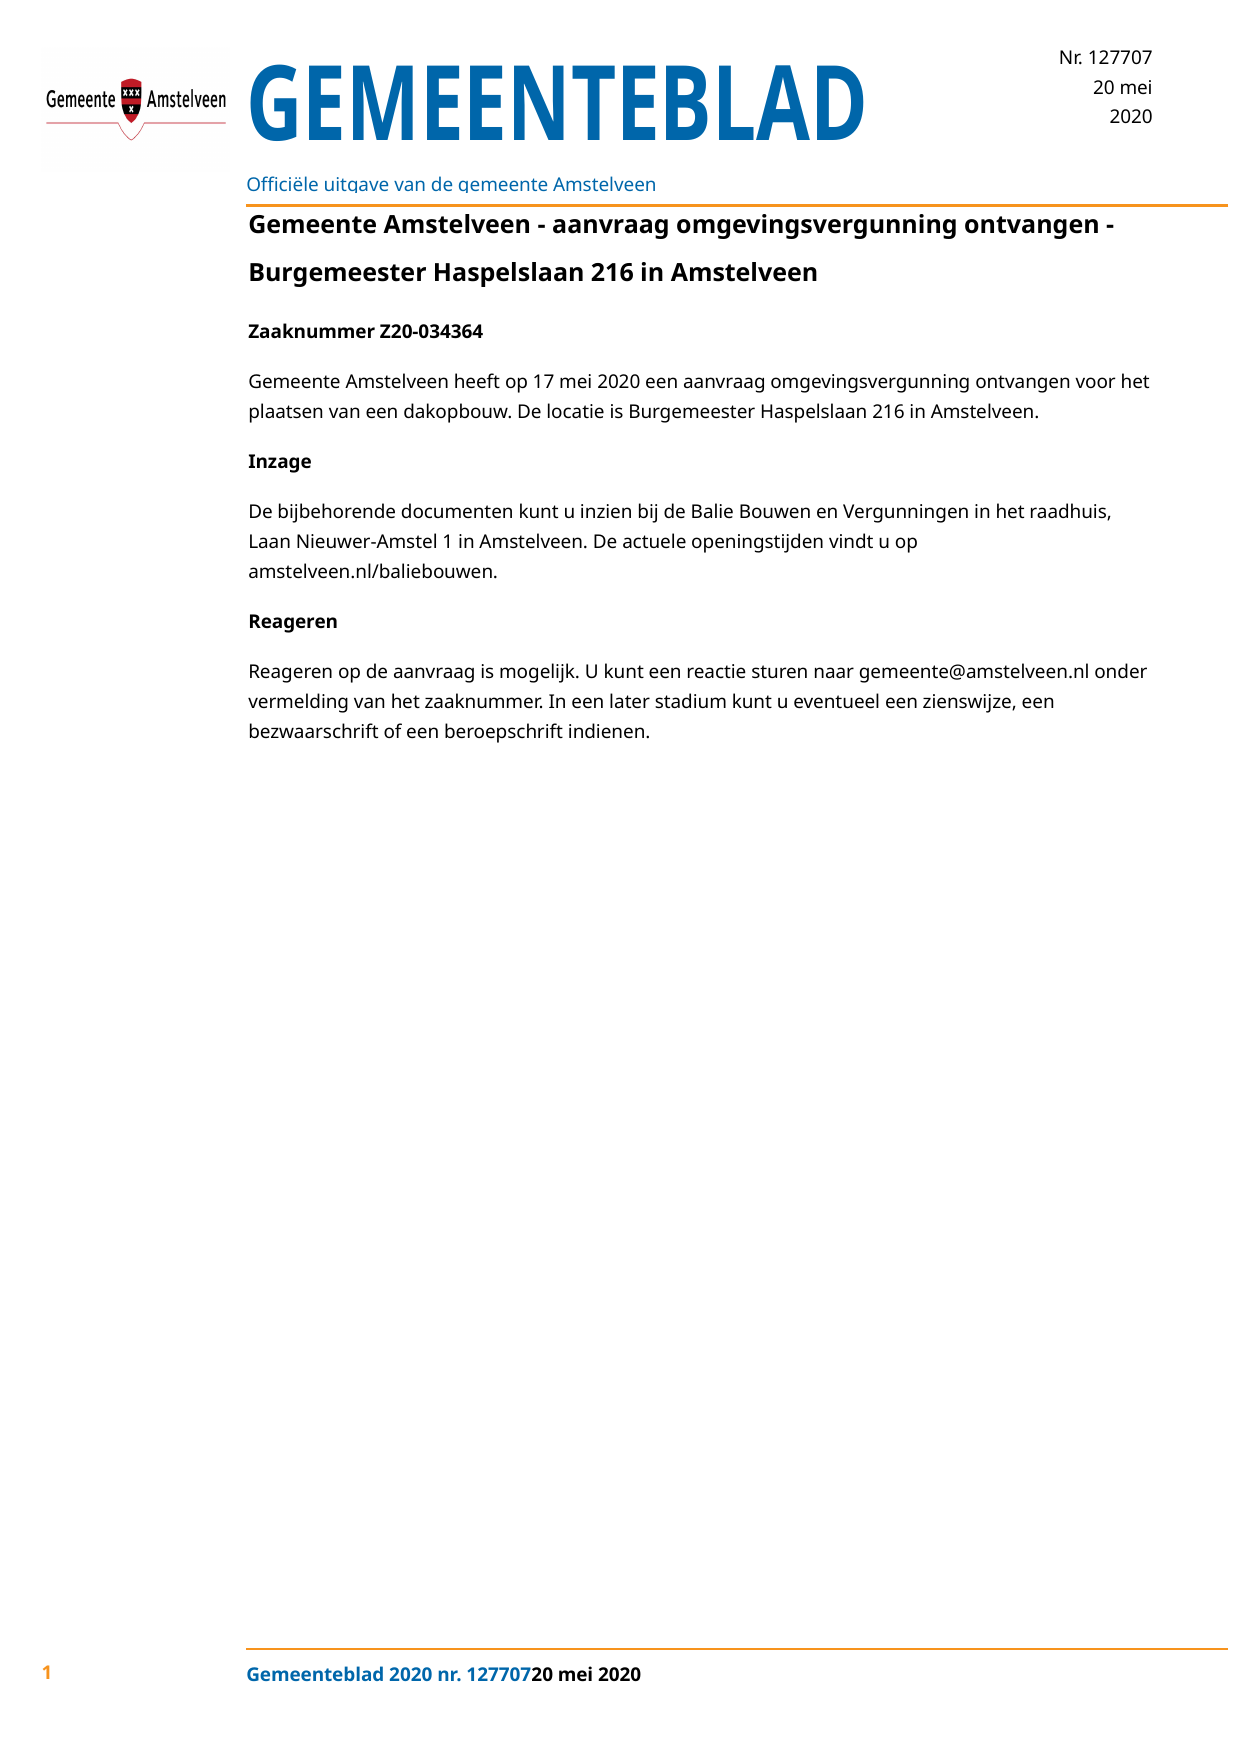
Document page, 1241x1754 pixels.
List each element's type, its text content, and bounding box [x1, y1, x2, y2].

text Zaaknummer Z20-034364 [248, 318, 1152, 344]
text Gemeente Amstelveen heeft op 17 mei 2020 een aanvraag omgevingsvergunning ontvangen voor het plaatsen van een dakopbouw. De locatie is Burgemeester Haspelslaan 216 in Amstelveen. [248, 368, 1152, 424]
text Reageren op de aanvraag is mogelijk. U kunt een reactie sturen naar gemeente@amstelveen.nl onder vermelding van het zaaknummer. In een later stadium kunt u eventueel een zienswijze, een bezwaarschrift of een beroepschrift indienen. [248, 659, 1152, 744]
text De bijbehorende documenten kunt u inzien bij de Balie Bouwen en Vergunningen in het raadhuis, Laan Nieuwer-Amstel 1 in Amstelveen. De actuele openingstijden vindt u op amstelveen.nl/baliebouwen. [248, 499, 1152, 584]
text Reageren [248, 608, 1152, 634]
picture [41, 47, 231, 172]
text Inzage [248, 448, 1152, 474]
text Gemeente Amstelveen - aanvraag omgevingsvergunning ontvangen - Burgemeester Haspelslaan 216 in Amstelveen [248, 207, 1152, 288]
